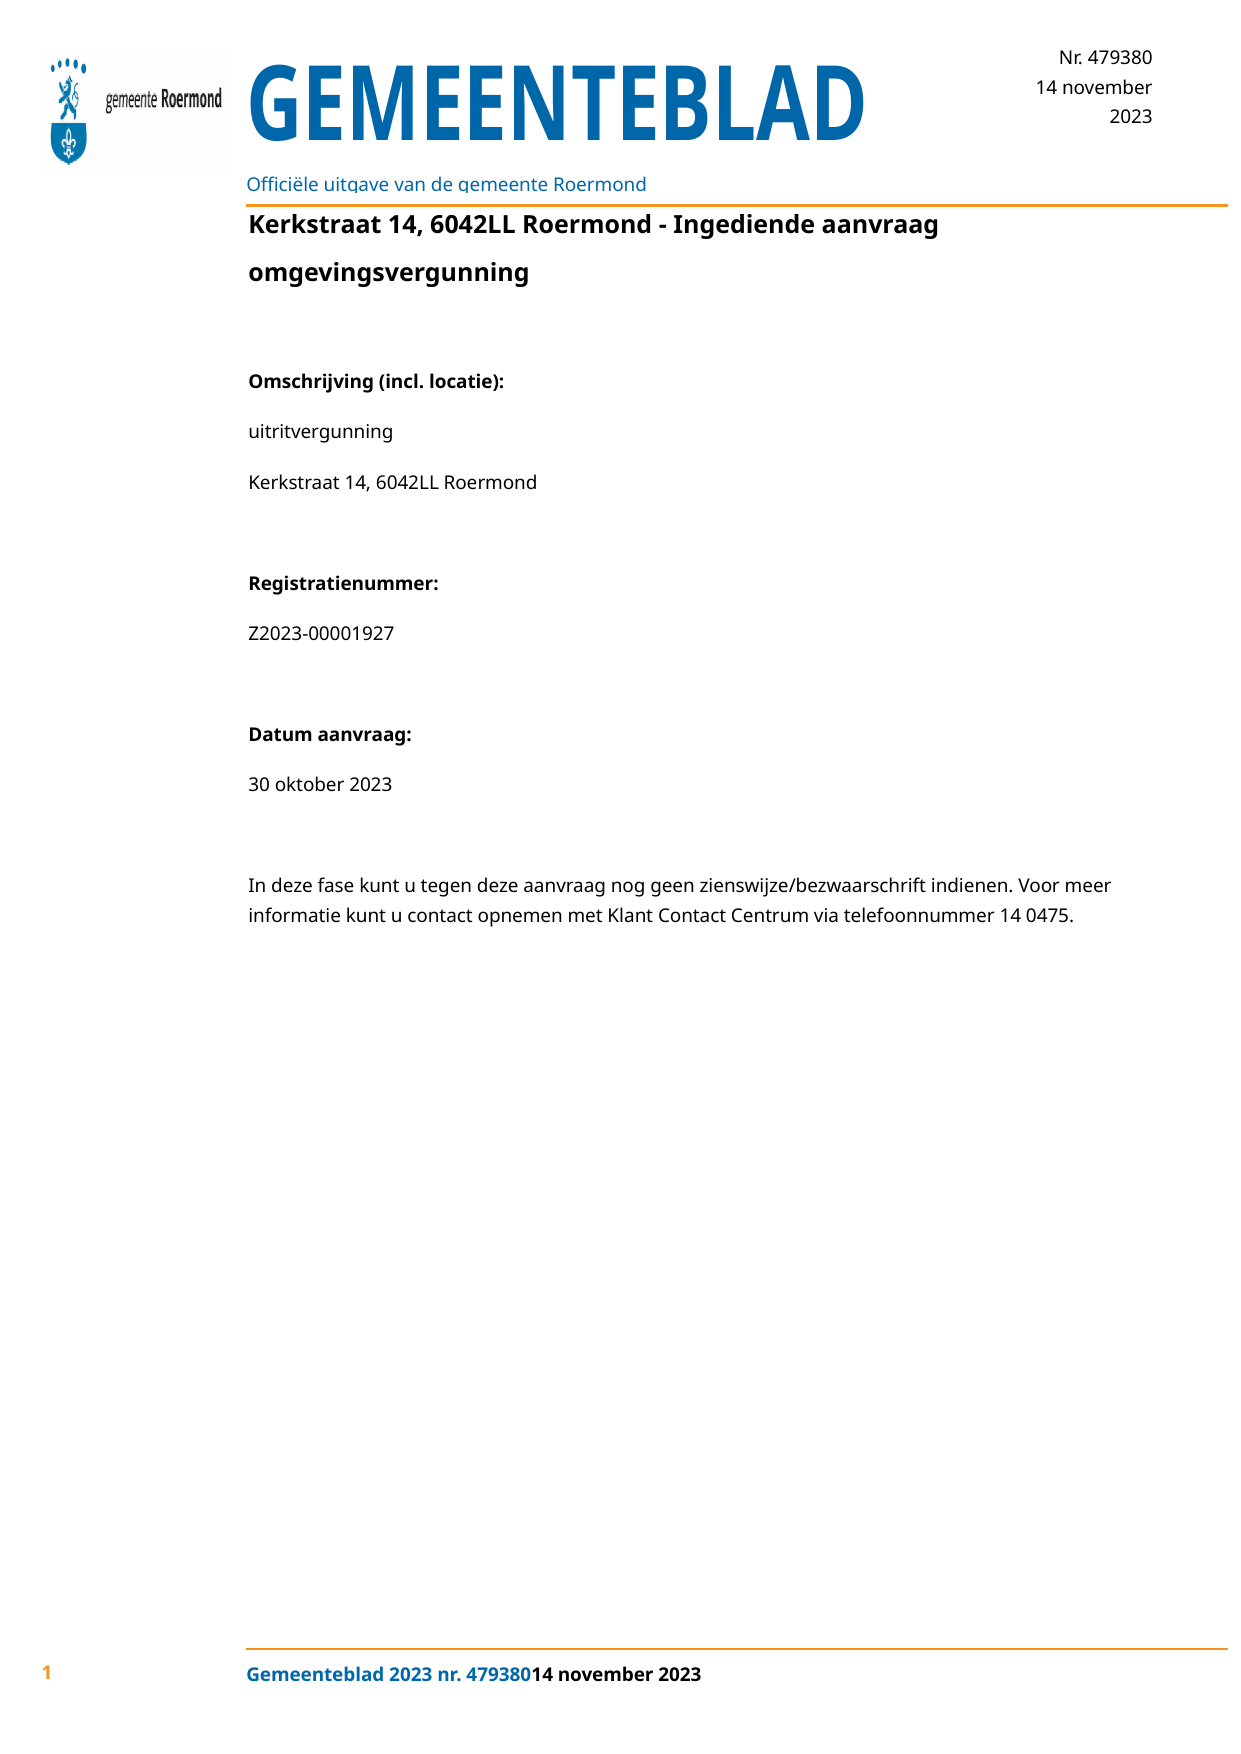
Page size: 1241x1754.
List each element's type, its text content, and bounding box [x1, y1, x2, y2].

text Registratienummer: [248, 570, 1152, 596]
text Omschrijving (incl. locatie): [248, 368, 1152, 394]
text Kerkstraat 14, 6042LL Roermond [248, 469, 1152, 495]
text uitritvergunning [248, 419, 1152, 444]
text Datum aanvraag: [248, 721, 1152, 747]
text Z2023-00001927 [248, 620, 1152, 646]
picture [41, 47, 231, 172]
text In deze fase kunt u tegen deze aanvraag nog geen zienswijze/bezwaarschrift indienen. Voor meer informatie kunt u contact opnemen met Klant Contact Centrum via telefoonnummer 14 0475. [248, 872, 1152, 928]
text 30 oktober 2023 [248, 772, 1152, 797]
text Kerkstraat 14, 6042LL Roermond - Ingediende aanvraag omgevingsvergunning [248, 207, 1152, 288]
